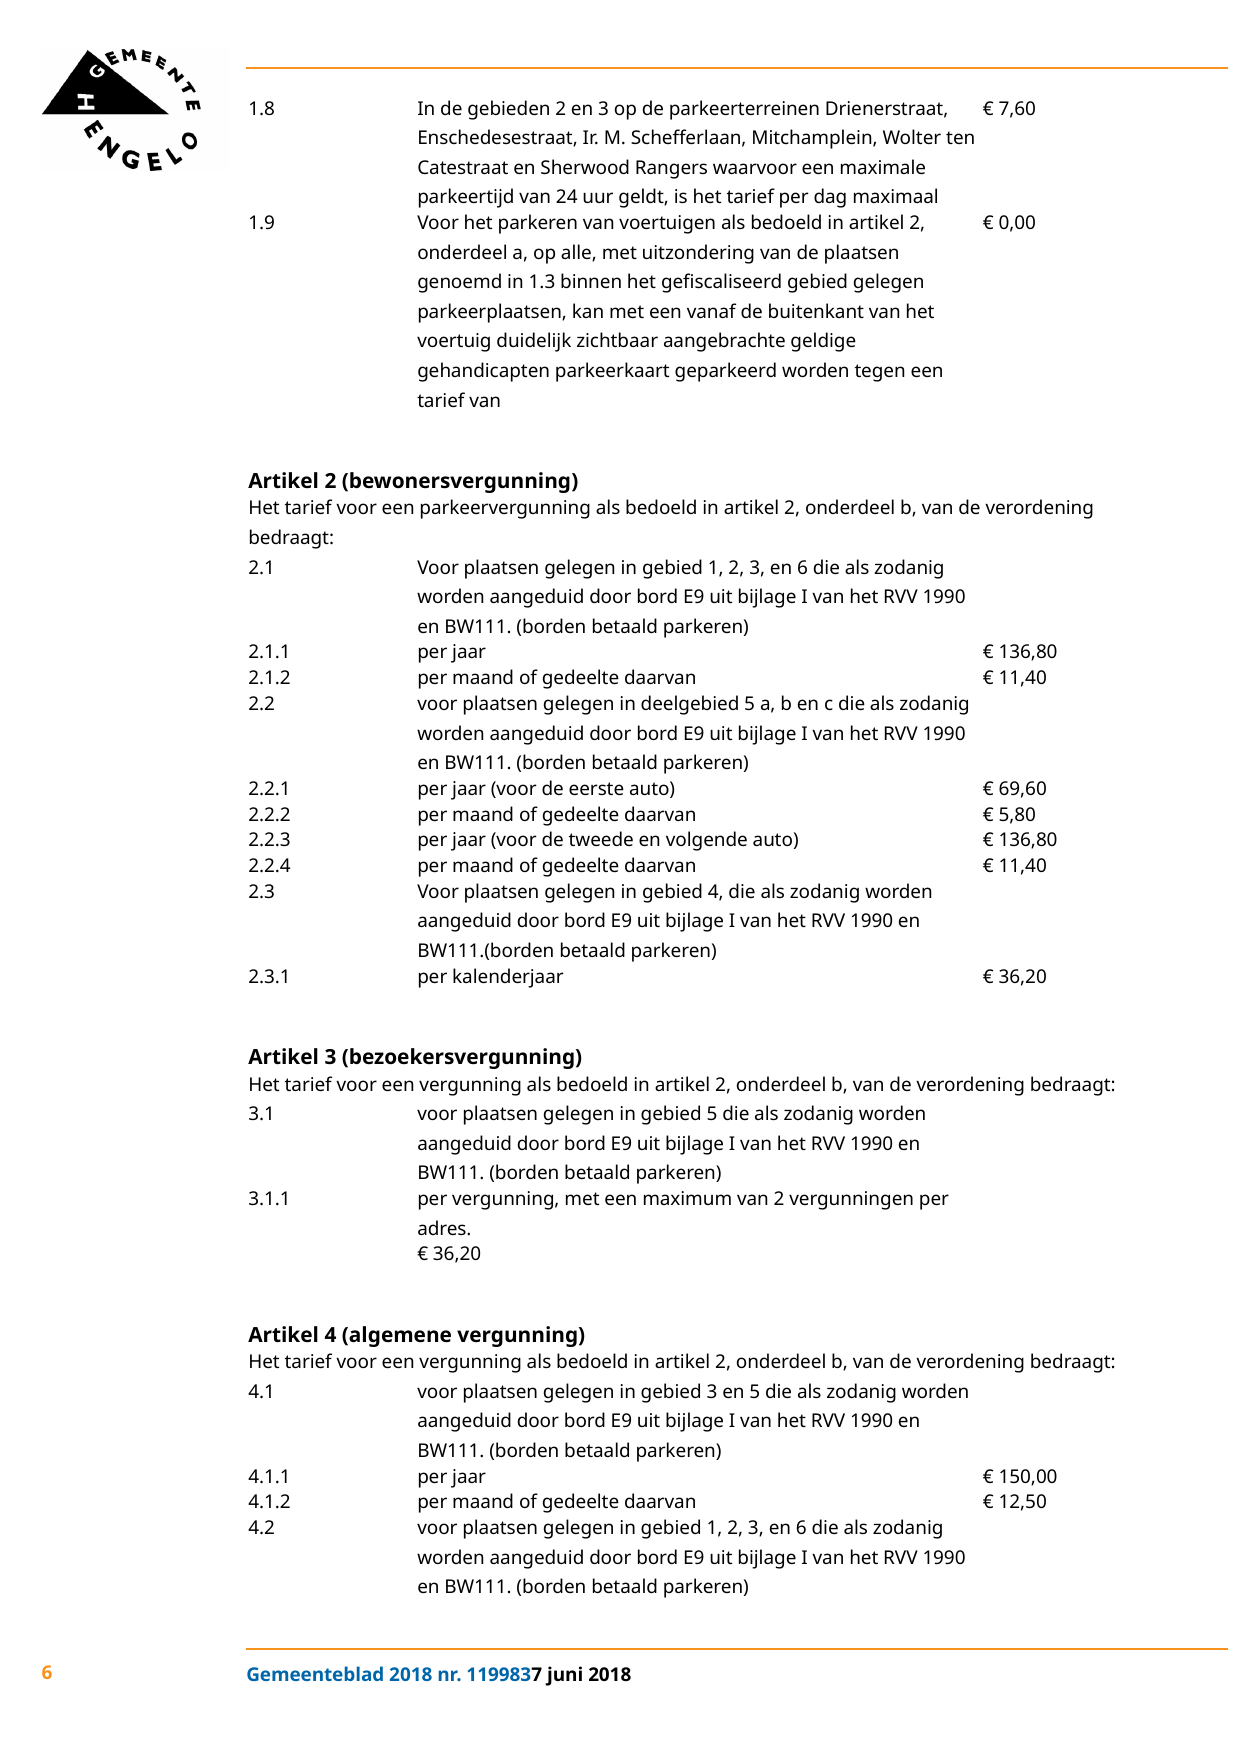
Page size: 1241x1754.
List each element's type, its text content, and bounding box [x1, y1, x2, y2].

table_header 2.1 [248, 554, 417, 639]
table_cell per maand of gedeelte daarvan [417, 801, 983, 827]
table_cell € 5,80 [983, 801, 1152, 827]
table_cell per kalenderjaar [417, 963, 983, 989]
table_header 3.1 [248, 1100, 417, 1185]
table_cell 2.1.1 [248, 639, 417, 664]
table_cell [983, 1241, 1152, 1266]
table_cell 2.2.2 [248, 801, 417, 827]
table_cell per maand of gedeelte daarvan [417, 1489, 983, 1514]
table_header voor plaatsen gelegen in gebied 5 die als zodanig worden aangeduid door bord E9 uit bijlage I van het RVV 1990 en BW111. (borden betaald parkeren) [417, 1100, 983, 1185]
text Artikel 4 (algemene vergunning) [248, 1320, 1152, 1348]
table_cell € 36,20 [983, 963, 1152, 989]
table_cell per jaar [417, 639, 983, 664]
table_cell per maand of gedeelte daarvan [417, 852, 983, 878]
table_cell € 136,80 [983, 827, 1152, 852]
table_cell 3.1.1 [248, 1185, 417, 1241]
table_cell [983, 1185, 1152, 1241]
table_cell € 69,60 [983, 775, 1152, 801]
table_cell 2.2.1 [248, 775, 417, 801]
table_cell voor plaatsen gelegen in deelgebied 5 a, b en c die als zodanig worden aangeduid door bord E9 uit bijlage I van het RVV 1990 en BW111. (borden betaald parkeren) [417, 690, 983, 775]
text Het tarief voor een parkeervergunning als bedoeld in artikel 2, onderdeel b, van de verordening bedraagt: [248, 494, 1152, 550]
table_cell 2.2.3 [248, 827, 417, 852]
table_cell per jaar [417, 1463, 983, 1489]
table_header [983, 1100, 1152, 1185]
table_cell € 12,50 [983, 1489, 1152, 1514]
table_cell [983, 1515, 1152, 1599]
text Artikel 3 (bezoekersvergunning) [248, 1042, 1152, 1071]
table_cell € 136,80 [983, 639, 1152, 664]
table_cell 1.8 [248, 95, 417, 209]
text Het tarief voor een vergunning als bedoeld in artikel 2, onderdeel b, van de verordening bedraagt: [248, 1071, 1152, 1096]
table_cell [248, 1241, 417, 1266]
table_header Voor plaatsen gelegen in gebied 1, 2, 3, en 6 die als zodanig worden aangeduid door bord E9 uit bijlage I van het RVV 1990 en BW111. (borden betaald parkeren) [417, 554, 983, 639]
table_cell € 11,40 [983, 665, 1152, 690]
table_cell 4.1.2 [248, 1489, 417, 1514]
table_cell Voor het parkeren van voertuigen als bedoeld in artikel 2, onderdeel a, op alle, met uitzondering van de plaatsen genoemd in 1.3 binnen het gefiscaliseerd gebied gelegen parkeerplaatsen, kan met een vanaf de buitenkant van het voertuig duidelijk zichtbaar aangebrachte geldige gehandicapten parkeerkaart geparkeerd worden tegen een tarief van [417, 209, 983, 412]
table_cell 2.3.1 [248, 963, 417, 989]
table_cell 4.1.1 [248, 1463, 417, 1489]
table_header voor plaatsen gelegen in gebied 3 en 5 die als zodanig worden aangeduid door bord E9 uit bijlage I van het RVV 1990 en BW111. (borden betaald parkeren) [417, 1378, 983, 1463]
table_cell € 7,60 [983, 95, 1152, 209]
text Het tarief voor een vergunning als bedoeld in artikel 2, onderdeel b, van de verordening bedraagt: [248, 1348, 1152, 1374]
table_cell per jaar (voor de tweede en volgende auto) [417, 827, 983, 852]
table_cell [983, 690, 1152, 775]
table_header [983, 1378, 1152, 1463]
table_cell 2.2.4 [248, 852, 417, 878]
table_cell Voor plaatsen gelegen in gebied 4, die als zodanig worden aangeduid door bord E9 uit bijlage I van het RVV 1990 en BW111.(borden betaald parkeren) [417, 878, 983, 963]
text Artikel 2 (bewonersvergunning) [248, 466, 1152, 494]
picture [41, 47, 231, 172]
table_cell 1.9 [248, 209, 417, 412]
table_cell 4.2 [248, 1515, 417, 1599]
table_header 4.1 [248, 1378, 417, 1463]
table_cell [983, 878, 1152, 963]
table_header [983, 554, 1152, 639]
table_cell € 11,40 [983, 852, 1152, 878]
table_cell per jaar (voor de eerste auto) [417, 775, 983, 801]
table_cell per maand of gedeelte daarvan [417, 665, 983, 690]
table_cell € 0,00 [983, 209, 1152, 412]
table_cell In de gebieden 2 en 3 op de parkeerterreinen Drienerstraat, Enschedesestraat, Ir. M. Schefferlaan, Mitchamplein, Wolter ten Catestraat en Sherwood Rangers waarvoor een maximale parkeertijd van 24 uur geldt, is het tarief per dag maximaal [417, 95, 983, 209]
table_cell 2.2 [248, 690, 417, 775]
table_cell 2.1.2 [248, 665, 417, 690]
table_cell € 36,20 [417, 1241, 983, 1266]
table_cell voor plaatsen gelegen in gebied 1, 2, 3, en 6 die als zodanig worden aangeduid door bord E9 uit bijlage I van het RVV 1990 en BW111. (borden betaald parkeren) [417, 1515, 983, 1599]
table_cell per vergunning, met een maximum van 2 vergunningen per adres. [417, 1185, 983, 1241]
table_cell € 150,00 [983, 1463, 1152, 1489]
table_cell 2.3 [248, 878, 417, 963]
